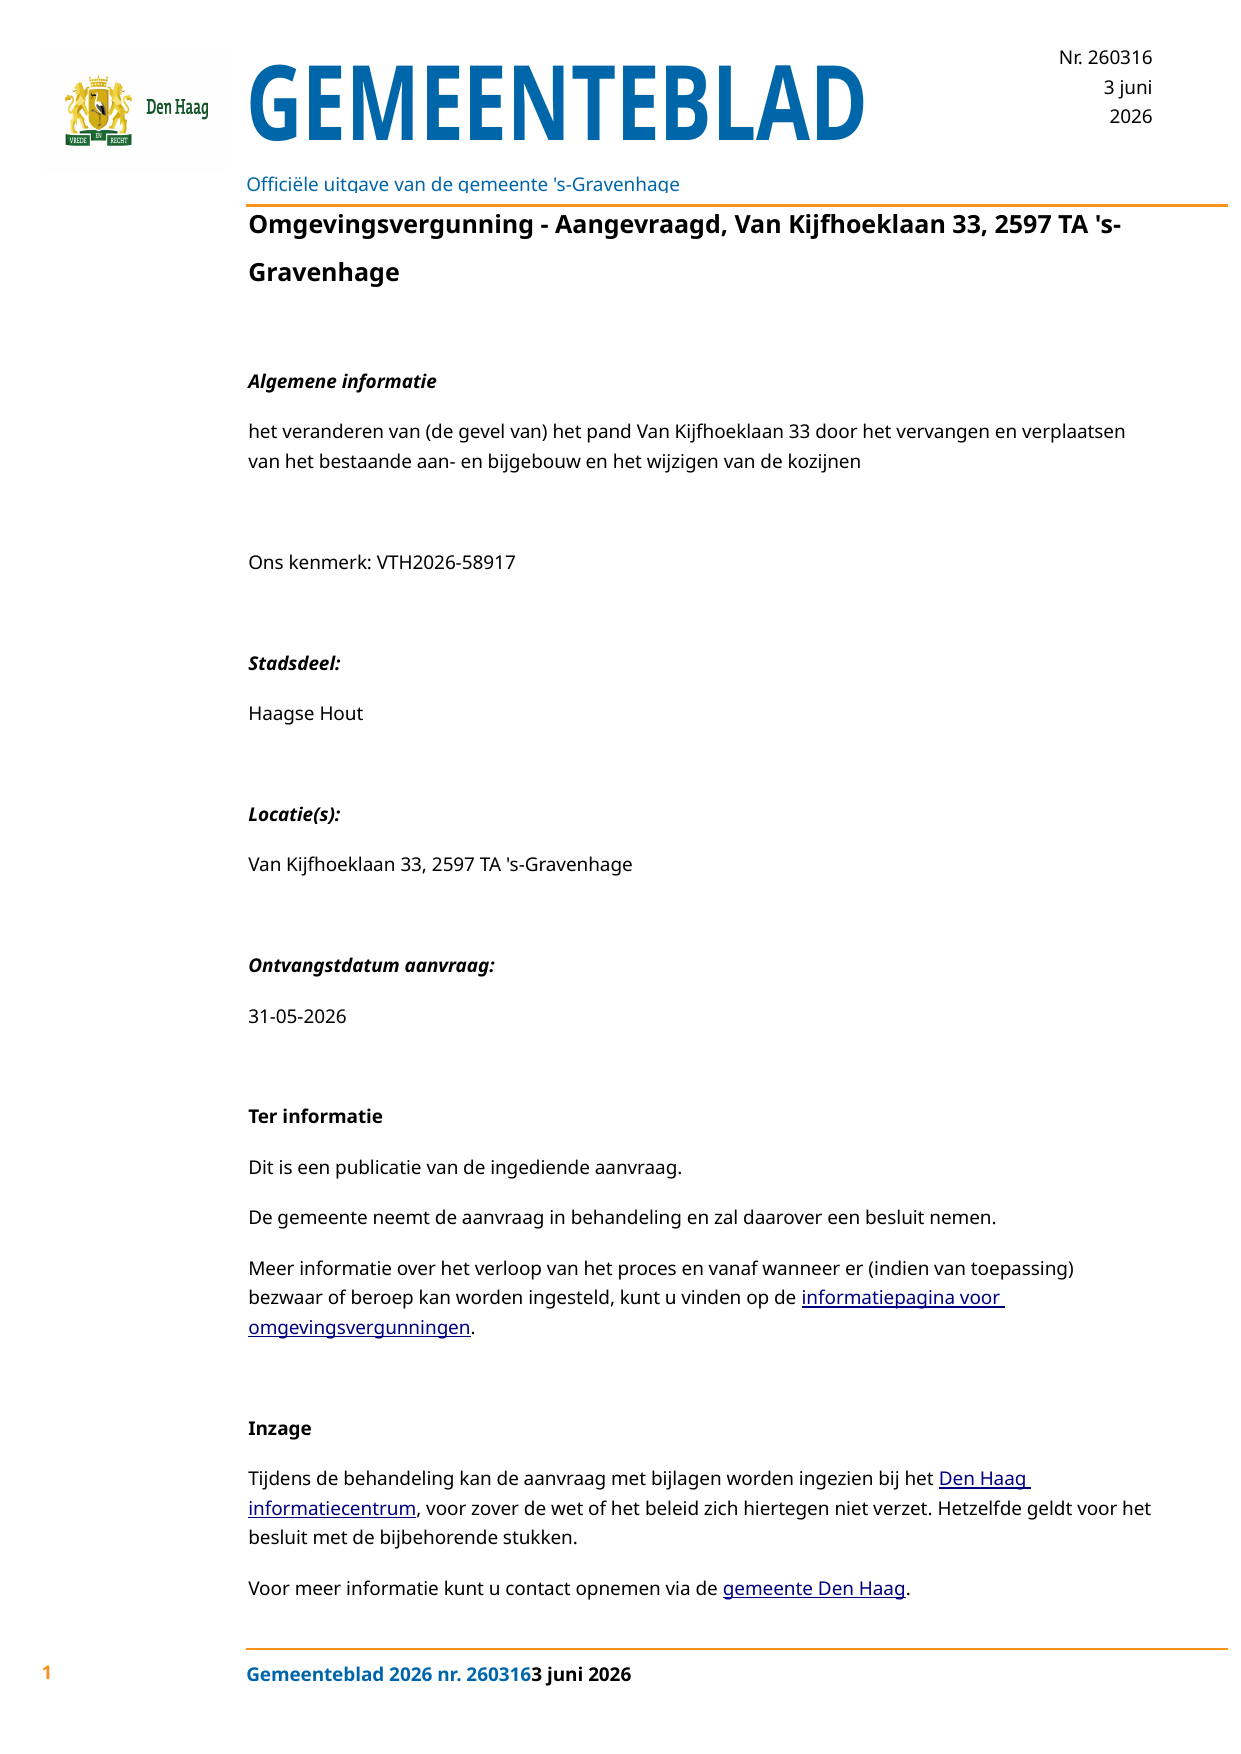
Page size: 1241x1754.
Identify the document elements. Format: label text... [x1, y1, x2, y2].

text Locatie(s): [248, 801, 1152, 827]
text Meer informatie over het verloop van het proces en vanaf wanneer er (indien van toepassing) bezwaar of beroep kan worden ingesteld, kunt u vinden op de informatiepagina voor omgevingsvergunningen. [248, 1255, 1152, 1340]
text het veranderen van (de gevel van) het pand Van Kijfhoeklaan 33 door het vervangen en verplaatsen van het bestaande aan- en bijgebouw en het wijzigen van de kozijnen [248, 419, 1152, 474]
text De gemeente neemt de aanvraag in behandeling en zal daarover een besluit nemen. [248, 1204, 1152, 1230]
text Ter informatie [248, 1104, 1152, 1129]
text Dit is een publicatie van de ingediende aanvraag. [248, 1154, 1152, 1180]
text Haagse Hout [248, 700, 1152, 726]
text Stadsdeel: [248, 650, 1152, 676]
text Inzage [248, 1415, 1152, 1441]
text Ontvangstdatum aanvraag: [248, 952, 1152, 978]
text Ons kenmerk: VTH2026-58917 [248, 549, 1152, 575]
text 31-05-2026 [248, 1003, 1152, 1029]
text Omgevingsvergunning - Aangevraagd, Van Kijfhoeklaan 33, 2597 TA 's-Gravenhage [248, 207, 1152, 288]
text Algemene informatie [248, 368, 1152, 394]
text Van Kijfhoeklaan 33, 2597 TA 's-Gravenhage [248, 852, 1152, 877]
text Voor meer informatie kunt u contact opnemen via de gemeente Den Haag. [248, 1575, 1152, 1601]
text Tijdens de behandeling kan de aanvraag met bijlagen worden ingezien bij het Den Haag informatiecentrum, voor zover de wet of het beleid zich hiertegen niet verzet. Hetzelfde geldt voor het besluit met de bijbehorende stukken. [248, 1465, 1152, 1550]
picture [41, 47, 231, 172]
